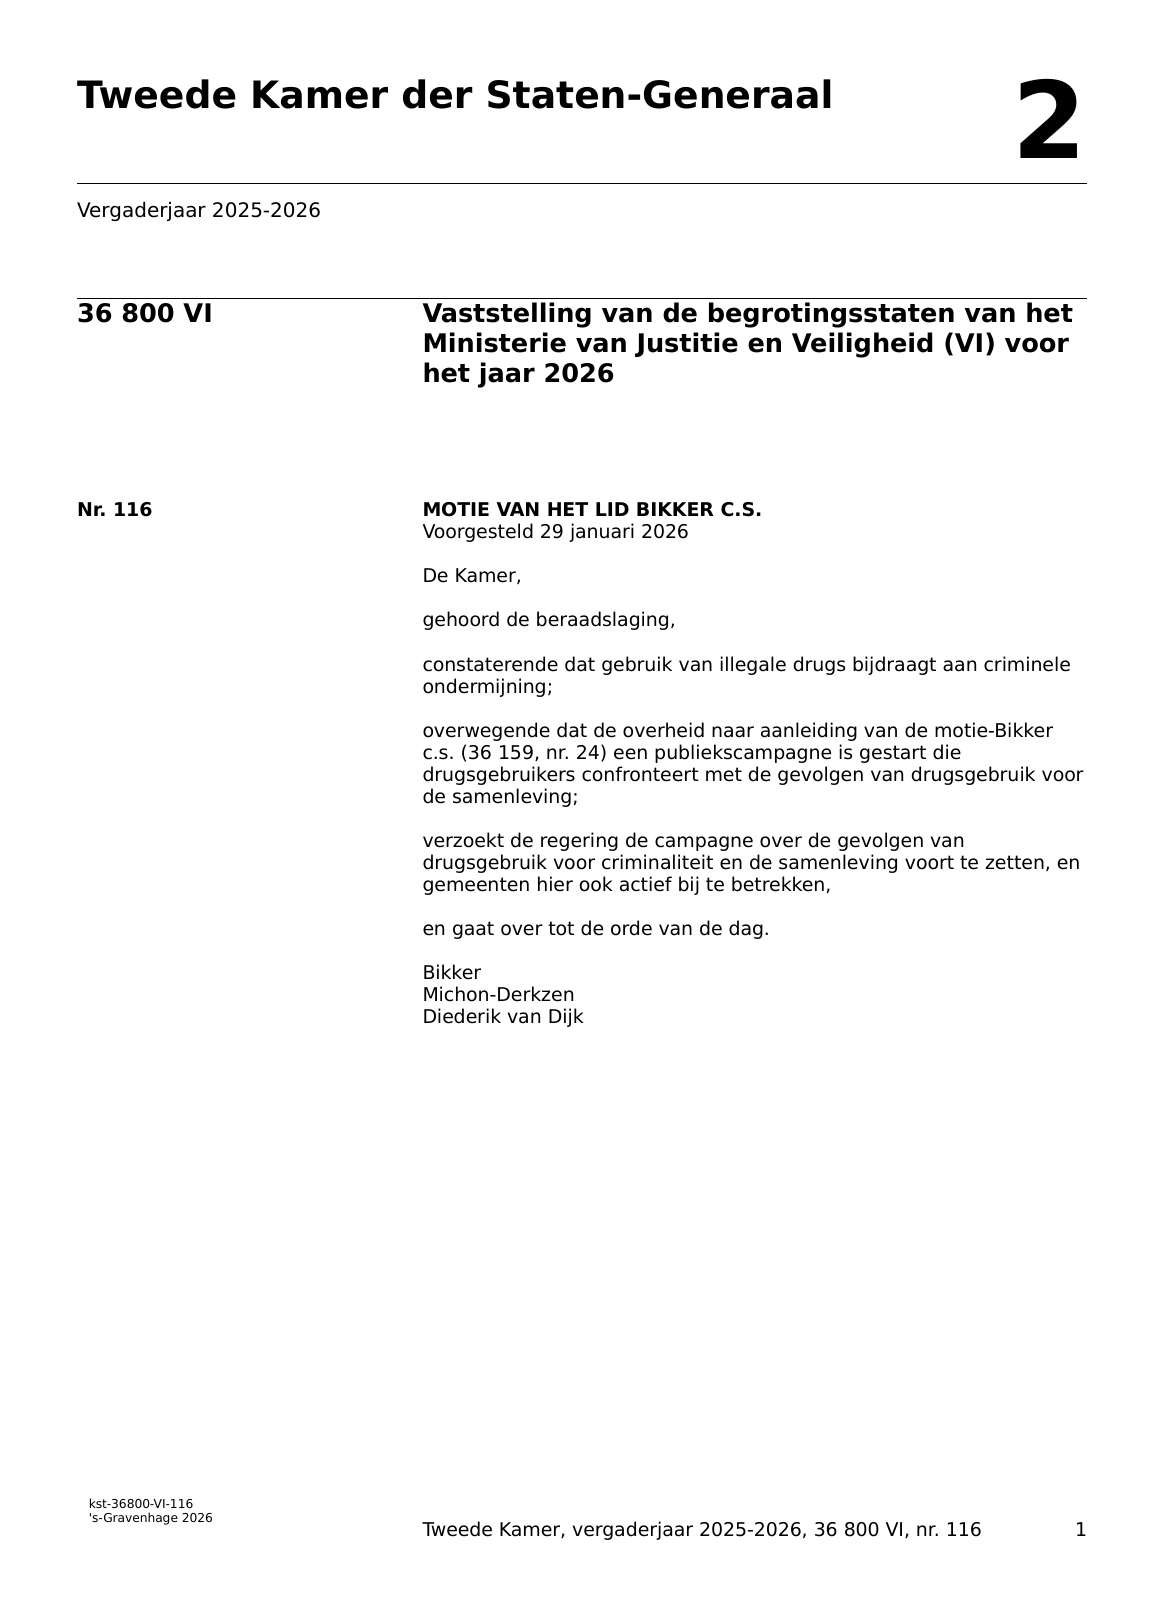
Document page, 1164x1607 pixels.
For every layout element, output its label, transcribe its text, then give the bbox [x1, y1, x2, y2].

text en gaat over tot de orde van de dag. [422, 918, 1087, 940]
subtitle 36 800 VI Vaststelling van de begrotingsstaten van het Ministerie van Justitie en Veiligheid (VI) voor het jaar 2026 [77, 299, 1087, 388]
text gehoord de beraadslaging, [422, 609, 1087, 631]
text De Kamer, [422, 565, 1087, 587]
text Michon-Derkzen [422, 984, 1087, 1006]
text kst-36800-VI-116 [88, 1497, 323, 1511]
table_cell Vergaderjaar 2025-2026 [77, 184, 1087, 298]
text overwegende dat de overheid naar aanleiding van de motie-Bikker c.s. (36 159, nr. 24) een publiekscampagne is gestart die drugsgebruikers confronteert met de gevolgen van drugsgebruik voor de samenleving; [422, 720, 1087, 808]
text Voorgesteld 29 januari 2026 [422, 521, 1087, 543]
text verzoekt de regering de campagne over de gevolgen van drugsgebruik voor criminaliteit en de samenleving voort te zetten, en gemeenten hier ook actief bij te betrekken, [422, 830, 1087, 896]
subtitle Nr. 116 MOTIE VAN HET LID BIKKER C.S. [77, 499, 1087, 521]
table_header Tweede Kamer der Staten-Generaal [77, 59, 886, 183]
text Diederik van Dijk [422, 1006, 1087, 1028]
text Bikker [422, 962, 1087, 984]
text constaterende dat gebruik van illegale drugs bijdraagt aan criminele ondermijning; [422, 653, 1087, 697]
table_header 2 [886, 59, 1087, 183]
text 's-Gravenhage 2026 [88, 1511, 323, 1525]
